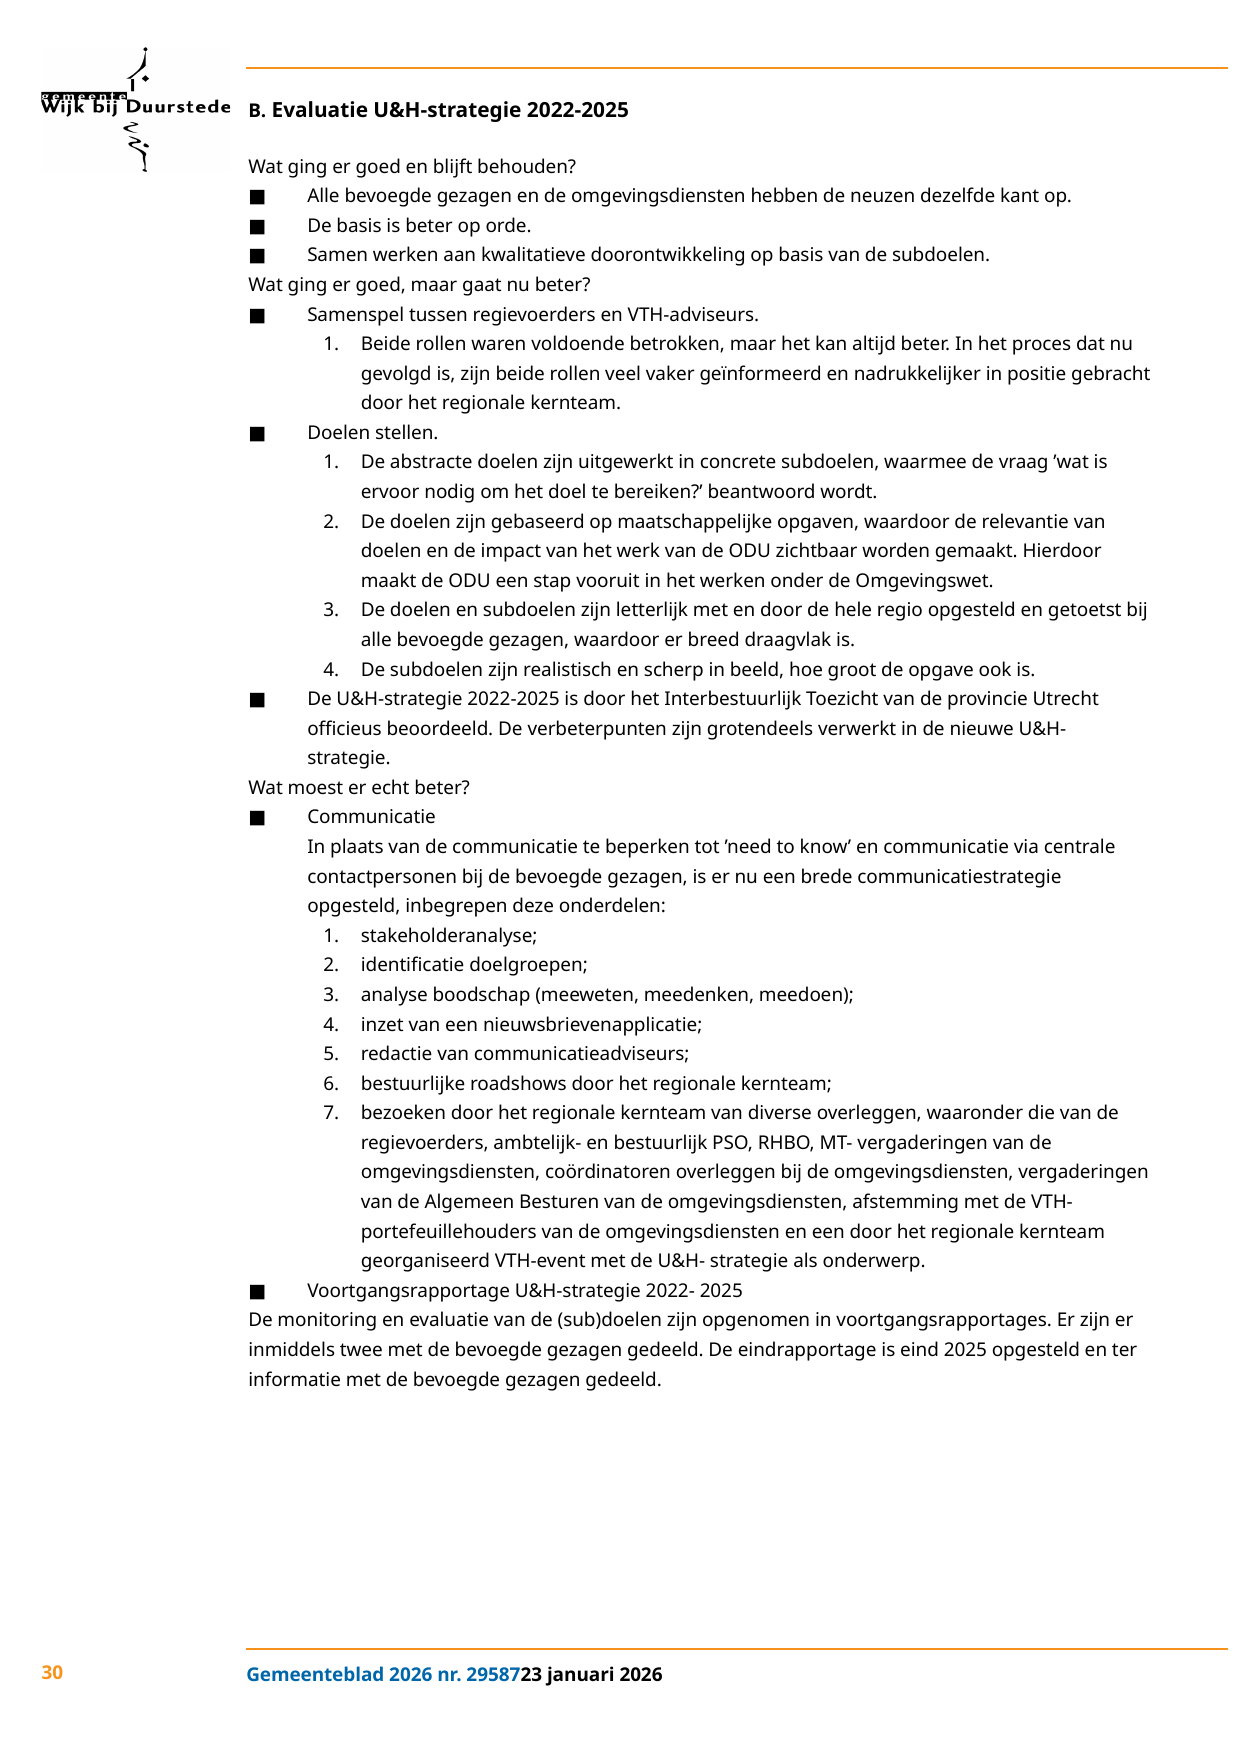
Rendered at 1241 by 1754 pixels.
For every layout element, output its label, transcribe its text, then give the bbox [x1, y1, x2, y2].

text Wat ging er goed en blijft behouden? [248, 153, 1152, 179]
text De monitoring en evaluatie van de (sub)doelen zijn opgenomen in voortgangsrapportages. Er zijn er inmiddels twee met de bevoegde gezagen gedeeld. De eindrapportage is eind 2025 opgesteld en ter informatie met de bevoegde gezagen gedeeld. [248, 1307, 1152, 1392]
list inzet van een nieuwsbrievenapplicatie; [323, 1011, 1152, 1037]
text B. Evaluatie U&H-strategie 2022-2025 [248, 95, 1152, 123]
text Wat ging er goed, maar gaat nu beter? [248, 271, 1152, 297]
list In plaats van de communicatie te beperken tot ’need to know’ en communicatie via centrale contactpersonen bij de bevoegde gezagen, is er nu een brede communicatiestrategie opgesteld, inbegrepen deze onderdelen: [248, 833, 1152, 918]
list De basis is beter op orde. [248, 212, 1152, 238]
list Doelen stellen. [248, 419, 1152, 445]
list De doelen en subdoelen zijn letterlijk met en door de hele regio opgesteld en getoetst bij alle bevoegde gezagen, waardoor er breed draagvlak is. [323, 597, 1152, 652]
list Samenspel tussen regievoerders en VTH-adviseurs. [248, 301, 1152, 327]
list Voortgangsrapportage U&H-strategie 2022- 2025 [248, 1277, 1152, 1303]
picture [41, 47, 231, 172]
list stakeholderanalyse; [323, 922, 1152, 948]
list redactie van communicatieadviseurs; [323, 1040, 1152, 1066]
list bestuurlijke roadshows door het regionale kernteam; [323, 1070, 1152, 1096]
list De U&H-strategie 2022-2025 is door het Interbestuurlijk Toezicht van de provincie Utrecht officieus beoordeeld. De verbeterpunten zijn grotendeels verwerkt in de nieuwe U&H- strategie. [248, 685, 1152, 770]
text Wat moest er echt beter? [248, 774, 1152, 800]
list De doelen zijn gebaseerd op maatschappelijke opgaven, waardoor de relevantie van doelen en de impact van het werk van de ODU zichtbaar worden gemaakt. Hierdoor maakt de ODU een stap vooruit in het werken onder de Omgevingswet. [323, 508, 1152, 593]
list De abstracte doelen zijn uitgewerkt in concrete subdoelen, waarmee de vraag ’wat is ervoor nodig om het doel te bereiken?’ beantwoord wordt. [323, 449, 1152, 504]
list Communicatie [248, 804, 1152, 829]
list identificatie doelgroepen; [323, 952, 1152, 977]
list De subdoelen zijn realistisch en scherp in beeld, hoe groot de opgave ook is. [323, 656, 1152, 682]
list Alle bevoegde gezagen en de omgevingsdiensten hebben de neuzen dezelfde kant op. [248, 182, 1152, 208]
list Beide rollen waren voldoende betrokken, maar het kan altijd beter. In het proces dat nu gevolgd is, zijn beide rollen veel vaker geïnformeerd en nadrukkelijker in positie gebracht door het regionale kernteam. [323, 330, 1152, 415]
list bezoeken door het regionale kernteam van diverse overleggen, waaronder die van de regievoerders, ambtelijk- en bestuurlijk PSO, RHBO, MT- vergaderingen van de omgevingsdiensten, coördinatoren overleggen bij de omgevingsdiensten, vergaderingen van de Algemeen Besturen van de omgevingsdiensten, afstemming met de VTH- portefeuillehouders van de omgevingsdiensten en een door het regionale kernteam georganiseerd VTH-event met de U&H- strategie als onderwerp. [323, 1099, 1152, 1273]
list Samen werken aan kwalitatieve doorontwikkeling op basis van de subdoelen. [248, 242, 1152, 267]
list analyse boodschap (meeweten, meedenken, meedoen); [323, 981, 1152, 1007]
